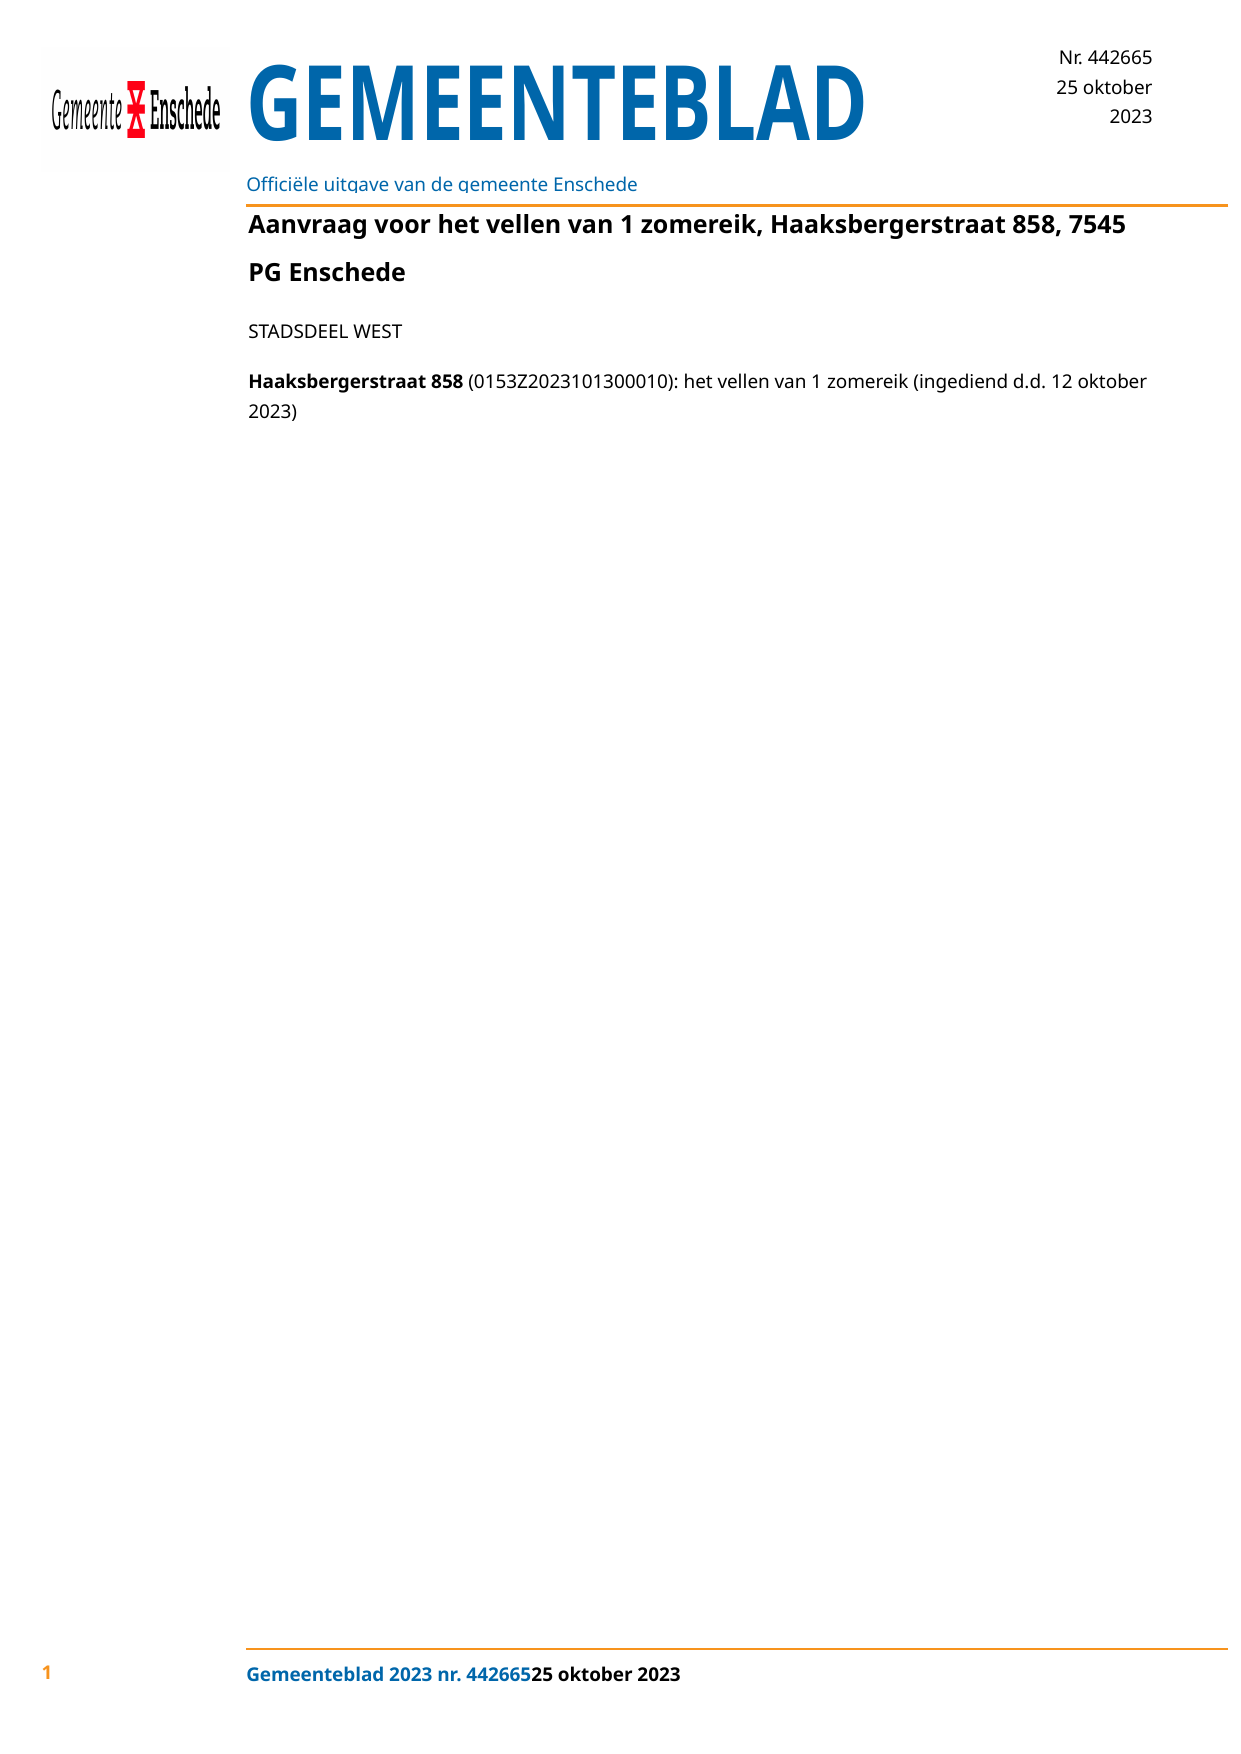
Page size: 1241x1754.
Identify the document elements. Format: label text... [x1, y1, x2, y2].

picture [41, 47, 231, 172]
text STADSDEEL WEST [248, 318, 1152, 344]
text Haaksbergerstraat 858 (0153Z2023101300010): het vellen van 1 zomereik (ingediend d.d. 12 oktober 2023) [248, 368, 1152, 424]
text Aanvraag voor het vellen van 1 zomereik, Haaksbergerstraat 858, 7545 PG Enschede [248, 207, 1152, 288]
